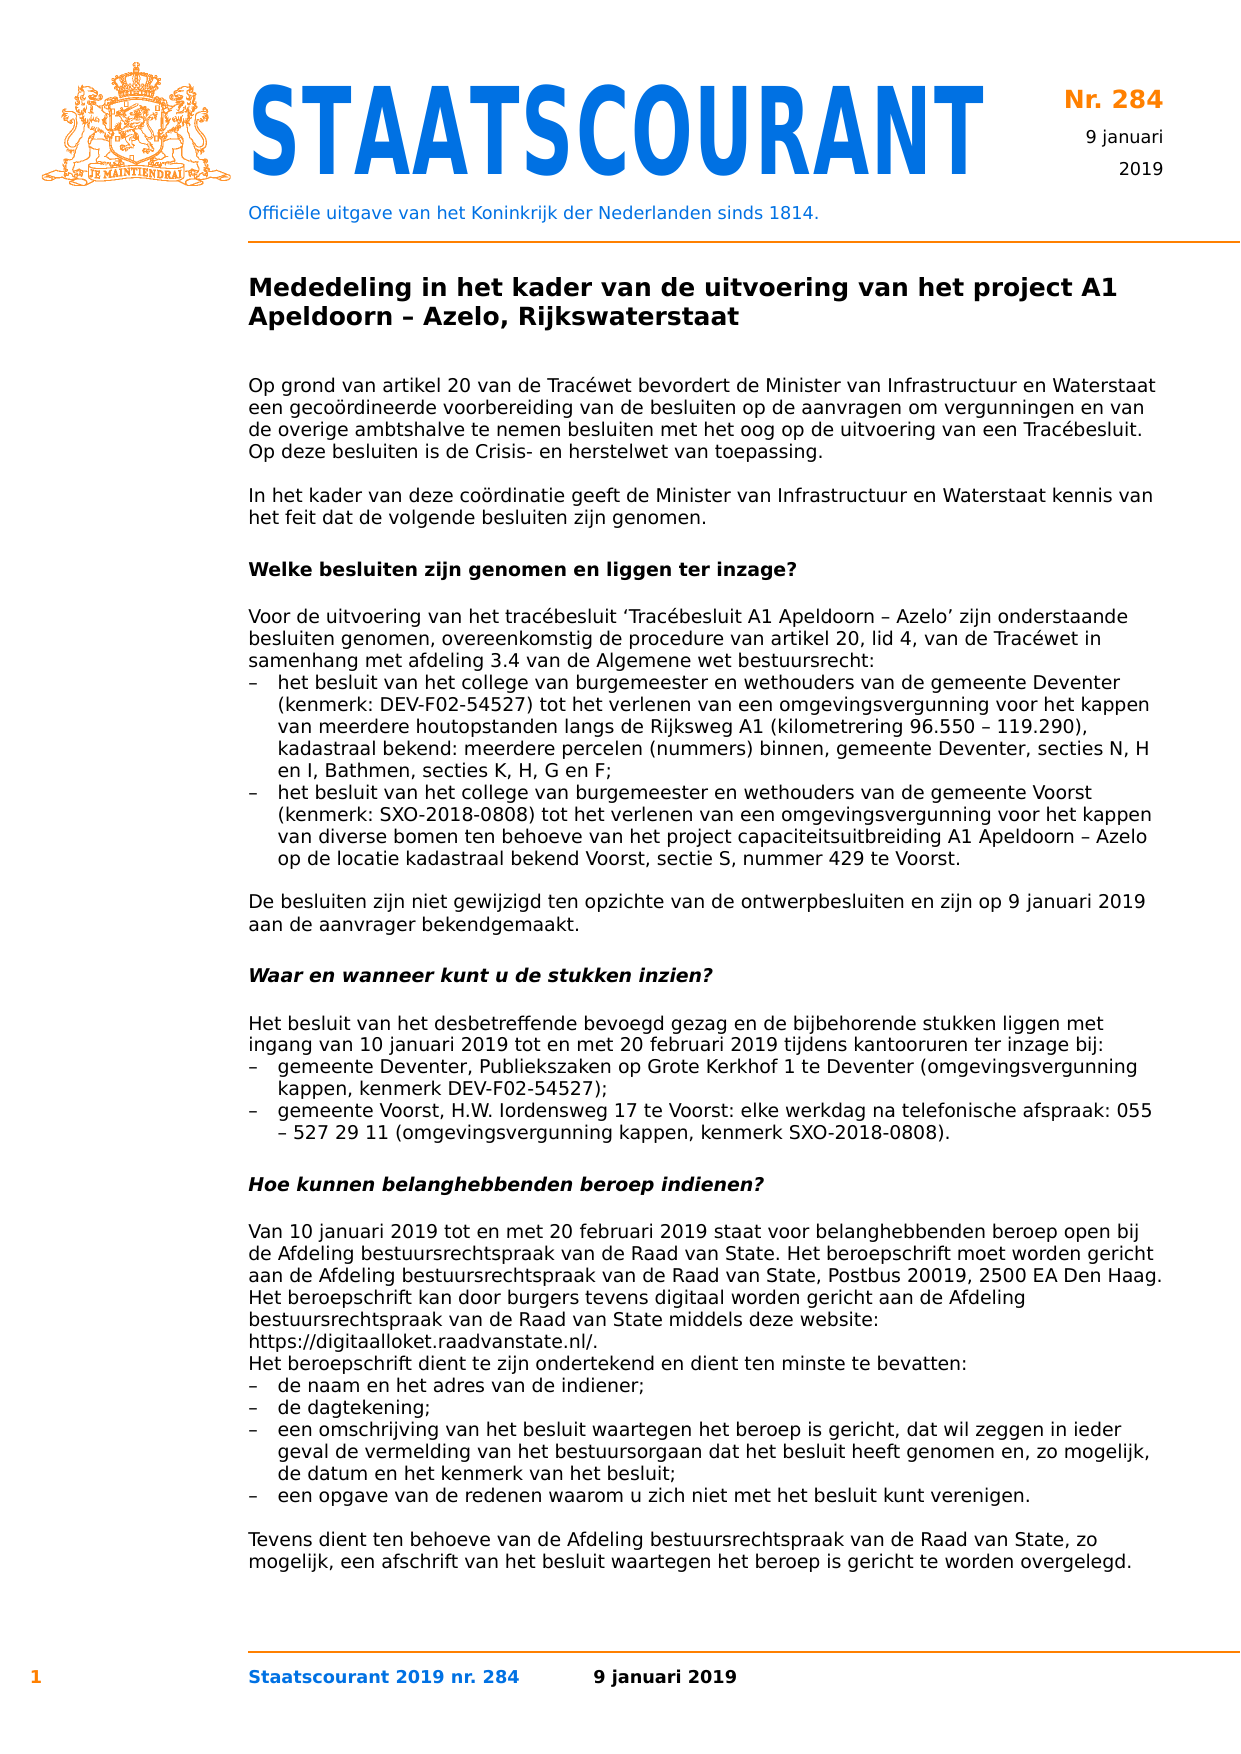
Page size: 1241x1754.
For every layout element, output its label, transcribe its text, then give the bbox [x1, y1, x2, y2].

text – gemeente Voorst, H.W. Iordensweg 17 te Voorst: elke werkdag na telefonische afspraak: 055 – 527 29 11 (omgevingsvergunning kappen, kenmerk SXO-2018-0808). [248, 1100, 1163, 1144]
text – een omschrijving van het besluit waartegen het beroep is gericht, dat wil zeggen in ieder geval de vermelding van het bestuursorgaan dat het besluit heeft genomen en, zo mogelijk, de datum en het kenmerk van het besluit; [248, 1419, 1163, 1485]
text Het beroepschrift dient te zijn ondertekend en dient ten minste te bevatten: [248, 1353, 1163, 1375]
text – het besluit van het college van burgemeester en wethouders van de gemeente Deventer (kenmerk: DEV-F02-54527) tot het verlenen van een omgevingsvergunning voor het kappen van meerdere houtopstanden langs de Rijksweg A1 (kilometrering 96.550 – 119.290), kadastraal bekend: meerdere percelen (nummers) binnen, gemeente Deventer, secties N, H en I, Bathmen, secties K, H, G en F; [248, 672, 1163, 782]
text – het besluit van het college van burgemeester en wethouders van de gemeente Voorst (kenmerk: SXO-2018-0808) tot het verlenen van een omgevingsvergunning voor het kappen van diverse bomen ten behoeve van het project capaciteitsuitbreiding A1 Apeldoorn – Azelo op de locatie kadastraal bekend Voorst, sectie S, nummer 429 te Voorst. [248, 782, 1163, 869]
text De besluiten zijn niet gewijzigd ten opzichte van de ontwerpbesluiten en zijn op 9 januari 2019 aan de aanvrager bekendgemaakt. [248, 891, 1163, 935]
subtitle Waar en wanneer kunt u de stukken inzien? [248, 965, 1163, 987]
table_cell 9 januari [998, 121, 1240, 153]
text Voor de uitvoering van het tracébesluit ‘Tracébesluit A1 Apeldoorn – Azelo’ zijn onderstaande besluiten genomen, overeenkomstig de procedure van artikel 20, lid 4, van de Tracéwet in samenhang met afdeling 3.4 van de Algemene wet bestuursrecht: [248, 606, 1163, 672]
subtitle Mededeling in het kader van de uitvoering van het project A1 Apeldoorn – Azelo, Rijkswaterstaat [248, 273, 1163, 331]
text – een opgave van de redenen waarom u zich niet met het besluit kunt verenigen. [248, 1485, 1163, 1507]
table_cell Officiële uitgave van het Koninkrijk der Nederlanden sinds 1814. [248, 203, 1240, 241]
text – gemeente Deventer, Publiekszaken op Grote Kerkhof 1 te Deventer (omgevingsvergunning kappen, kenmerk DEV-F02-54527); [248, 1056, 1163, 1100]
text In het kader van deze coördinatie geeft de Minister van Infrastructuur en Waterstaat kennis van het feit dat de volgende besluiten zijn genomen. [248, 485, 1163, 529]
text – de naam en het adres van de indiener; [248, 1375, 1163, 1397]
subtitle Hoe kunnen belanghebbenden beroep indienen? [248, 1174, 1163, 1196]
text Het besluit van het desbetreffende bevoegd gezag en de bijbehorende stukken liggen met ingang van 10 januari 2019 tot en met 20 februari 2019 tijdens kantooruren ter inzage bij: [248, 1012, 1163, 1056]
picture [41, 62, 231, 186]
table_header Nr. 284 [998, 62, 1240, 121]
table_header [25, 62, 248, 241]
text Tevens dient ten behoeve van de Afdeling bestuursrechtspraak van de Raad van State, zo mogelijk, een afschrift van het besluit waartegen het beroep is gericht te worden overgelegd. [248, 1529, 1163, 1573]
text Op grond van artikel 20 van de Tracéwet bevordert de Minister van Infrastructuur en Waterstaat een gecoördineerde voorbereiding van de besluiten op de aanvragen om vergunningen en van de overige ambtshalve te nemen besluiten met het oog op de uitvoering van een Tracébesluit. Op deze besluiten is de Crisis- en herstelwet van toepassing. [248, 375, 1163, 463]
subtitle Welke besluiten zijn genomen en liggen ter inzage? [248, 559, 1163, 581]
text – de dagtekening; [248, 1397, 1163, 1419]
table_header STAATSCOURANT [248, 62, 998, 203]
table_cell 2019 [998, 153, 1240, 203]
text Van 10 januari 2019 tot en met 20 februari 2019 staat voor belanghebbenden beroep open bij de Afdeling bestuursrechtspraak van de Raad van State. Het beroepschrift moet worden gericht aan de Afdeling bestuursrechtspraak van de Raad van State, Postbus 20019, 2500 EA Den Haag. Het beroepschrift kan door burgers tevens digitaal worden gericht aan de Afdeling bestuursrechtspraak van de Raad van State middels deze website: https://digitaalloket.raadvanstate.nl/. [248, 1221, 1163, 1353]
